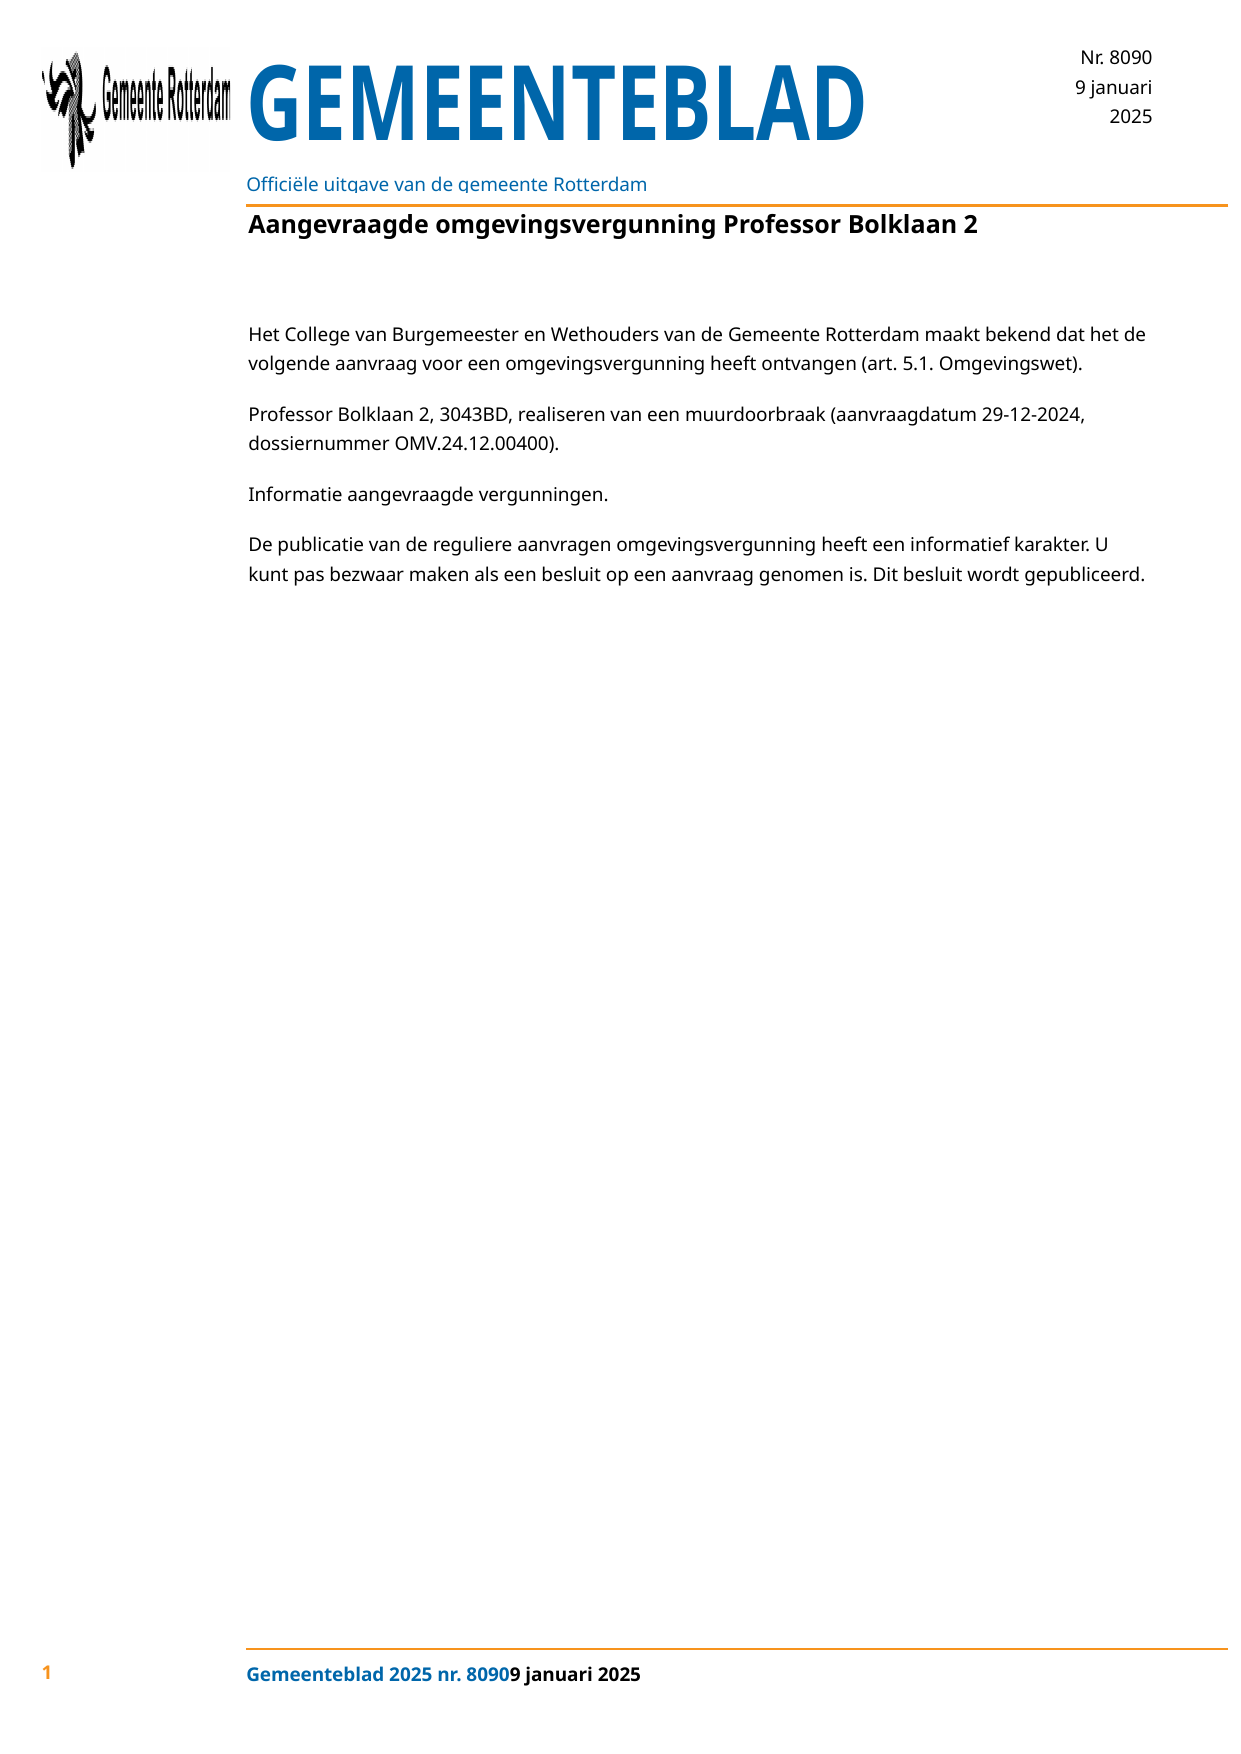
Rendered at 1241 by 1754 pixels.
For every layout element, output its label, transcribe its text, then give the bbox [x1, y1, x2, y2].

picture [41, 47, 231, 172]
text Aangevraagde omgevingsvergunning Professor Bolklaan 2 [248, 207, 1152, 241]
text Informatie aangevraagde vergunningen. [248, 481, 1152, 506]
text De publicatie van de reguliere aanvragen omgevingsvergunning heeft een informatief karakter. U kunt pas bezwaar maken als een besluit op een aanvraag genomen is. Dit besluit wordt gepubliceerd. [248, 531, 1152, 586]
text Het College van Burgemeester en Wethouders van de Gemeente Rotterdam maakt bekend dat het de volgende aanvraag voor een omgevingsvergunning heeft ontvangen (art. 5.1. Omgevingswet). [248, 321, 1152, 376]
text Professor Bolklaan 2, 3043BD, realiseren van een muurdoorbraak (aanvraagdatum 29-12-2024, dossiernummer OMV.24.12.00400). [248, 401, 1152, 456]
